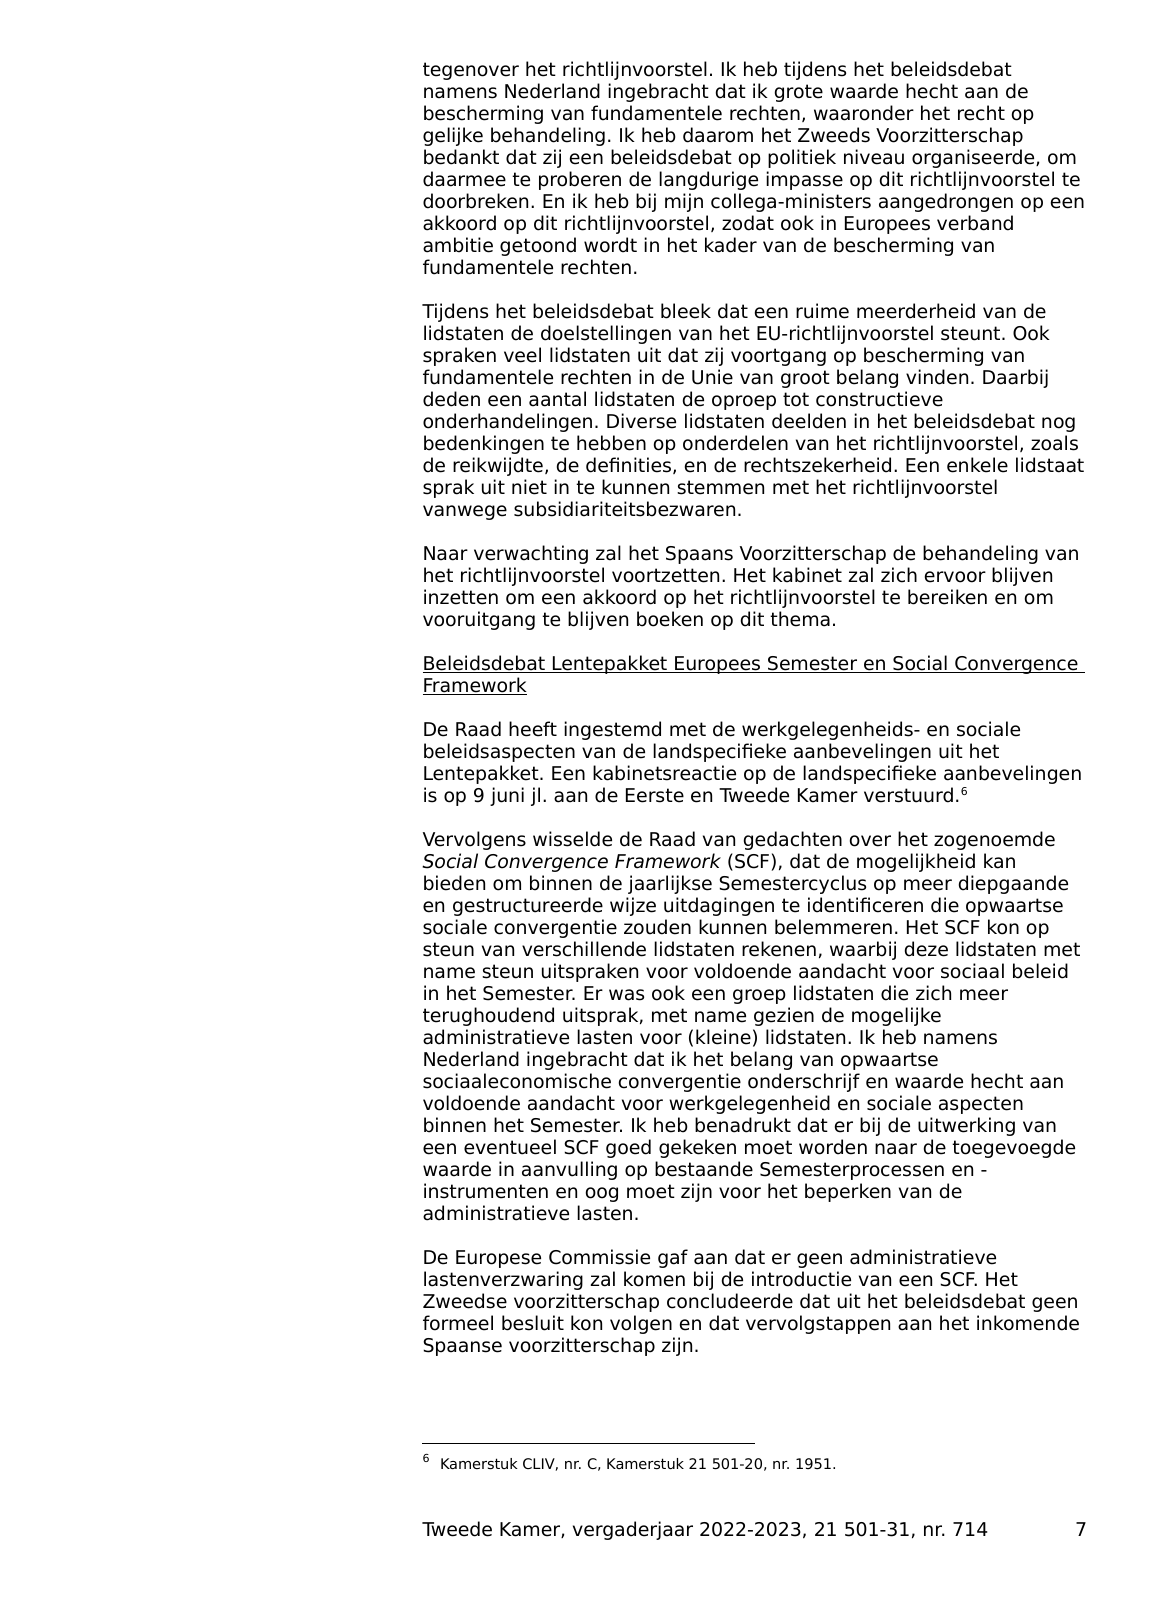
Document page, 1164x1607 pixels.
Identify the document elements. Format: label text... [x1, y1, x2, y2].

text tegenover het richtlijnvoorstel. Ik heb tijdens het beleidsdebat namens Nederland ingebracht dat ik grote waarde hecht aan de bescherming van fundamentele rechten, waaronder het recht op gelijke behandeling. Ik heb daarom het Zweeds Voorzitterschap bedankt dat zij een beleidsdebat op politiek niveau organiseerde, om daarmee te proberen de langdurige impasse op dit richtlijnvoorstel te doorbreken. En ik heb bij mijn collega-ministers aangedrongen op een akkoord op dit richtlijnvoorstel, zodat ook in Europees verband ambitie getoond wordt in het kader van de bescherming van fundamentele rechten. [422, 59, 1087, 279]
text De Raad heeft ingestemd met de werkgelegenheids- en sociale beleidsaspecten van de landspecifieke aanbevelingen uit het Lentepakket. Een kabinetsreactie op de landspecifieke aanbevelingen is op 9 juni jl. aan de Eerste en Tweede Kamer verstuurd. [422, 719, 1087, 807]
text Naar verwachting zal het Spaans Voorzitterschap de behandeling van het richtlijnvoorstel voortzetten. Het kabinet zal zich ervoor blijven inzetten om een akkoord op het richtlijnvoorstel te bereiken en om vooruitgang te blijven boeken op dit thema. [422, 543, 1087, 631]
text Kamerstuk CLIV, nr. C, Kamerstuk 21 501-20, nr. 1951. [422, 1452, 1087, 1474]
text De Europese Commissie gaf aan dat er geen administratieve lastenverzwaring zal komen bij de introductie van een SCF. Het Zweedse voorzitterschap concludeerde dat uit het beleidsdebat geen formeel besluit kon volgen en dat vervolgstappen aan het inkomende Spaanse voorzitterschap zijn. [422, 1247, 1087, 1357]
text Vervolgens wisselde de Raad van gedachten over het zogenoemde Social Convergence Framework (SCF), dat de mogelijkheid kan bieden om binnen de jaarlijkse Semestercyclus op meer diepgaande en gestructureerde wijze uitdagingen te identificeren die opwaartse sociale convergentie zouden kunnen belemmeren. Het SCF kon op steun van verschillende lidstaten rekenen, waarbij deze lidstaten met name steun uitspraken voor voldoende aandacht voor sociaal beleid in het Semester. Er was ook een groep lidstaten die zich meer terughoudend uitsprak, met name gezien de mogelijke administratieve lasten voor (kleine) lidstaten. Ik heb namens Nederland ingebracht dat ik het belang van opwaartse sociaaleconomische convergentie onderschrijf en waarde hecht aan voldoende aandacht voor werkgelegenheid en sociale aspecten binnen het Semester. Ik heb benadrukt dat er bij de uitwerking van een eventueel SCF goed gekeken moet worden naar de toegevoegde waarde in aanvulling op bestaande Semesterprocessen en -instrumenten en oog moet zijn voor het beperken van de administratieve lasten. [422, 829, 1087, 1225]
text Tijdens het beleidsdebat bleek dat een ruime meerderheid van de lidstaten de doelstellingen van het EU-richtlijnvoorstel steunt. Ook spraken veel lidstaten uit dat zij voortgang op bescherming van fundamentele rechten in de Unie van groot belang vinden. Daarbij deden een aantal lidstaten de oproep tot constructieve onderhandelingen. Diverse lidstaten deelden in het beleidsdebat nog bedenkingen te hebben op onderdelen van het richtlijnvoorstel, zoals de reikwijdte, de definities, en de rechtszekerheid. Een enkele lidstaat sprak uit niet in te kunnen stemmen met het richtlijnvoorstel vanwege subsidiariteitsbezwaren. [422, 301, 1087, 521]
subtitle Beleidsdebat Lentepakket Europees Semester en Social Convergence Framework [422, 653, 1087, 697]
